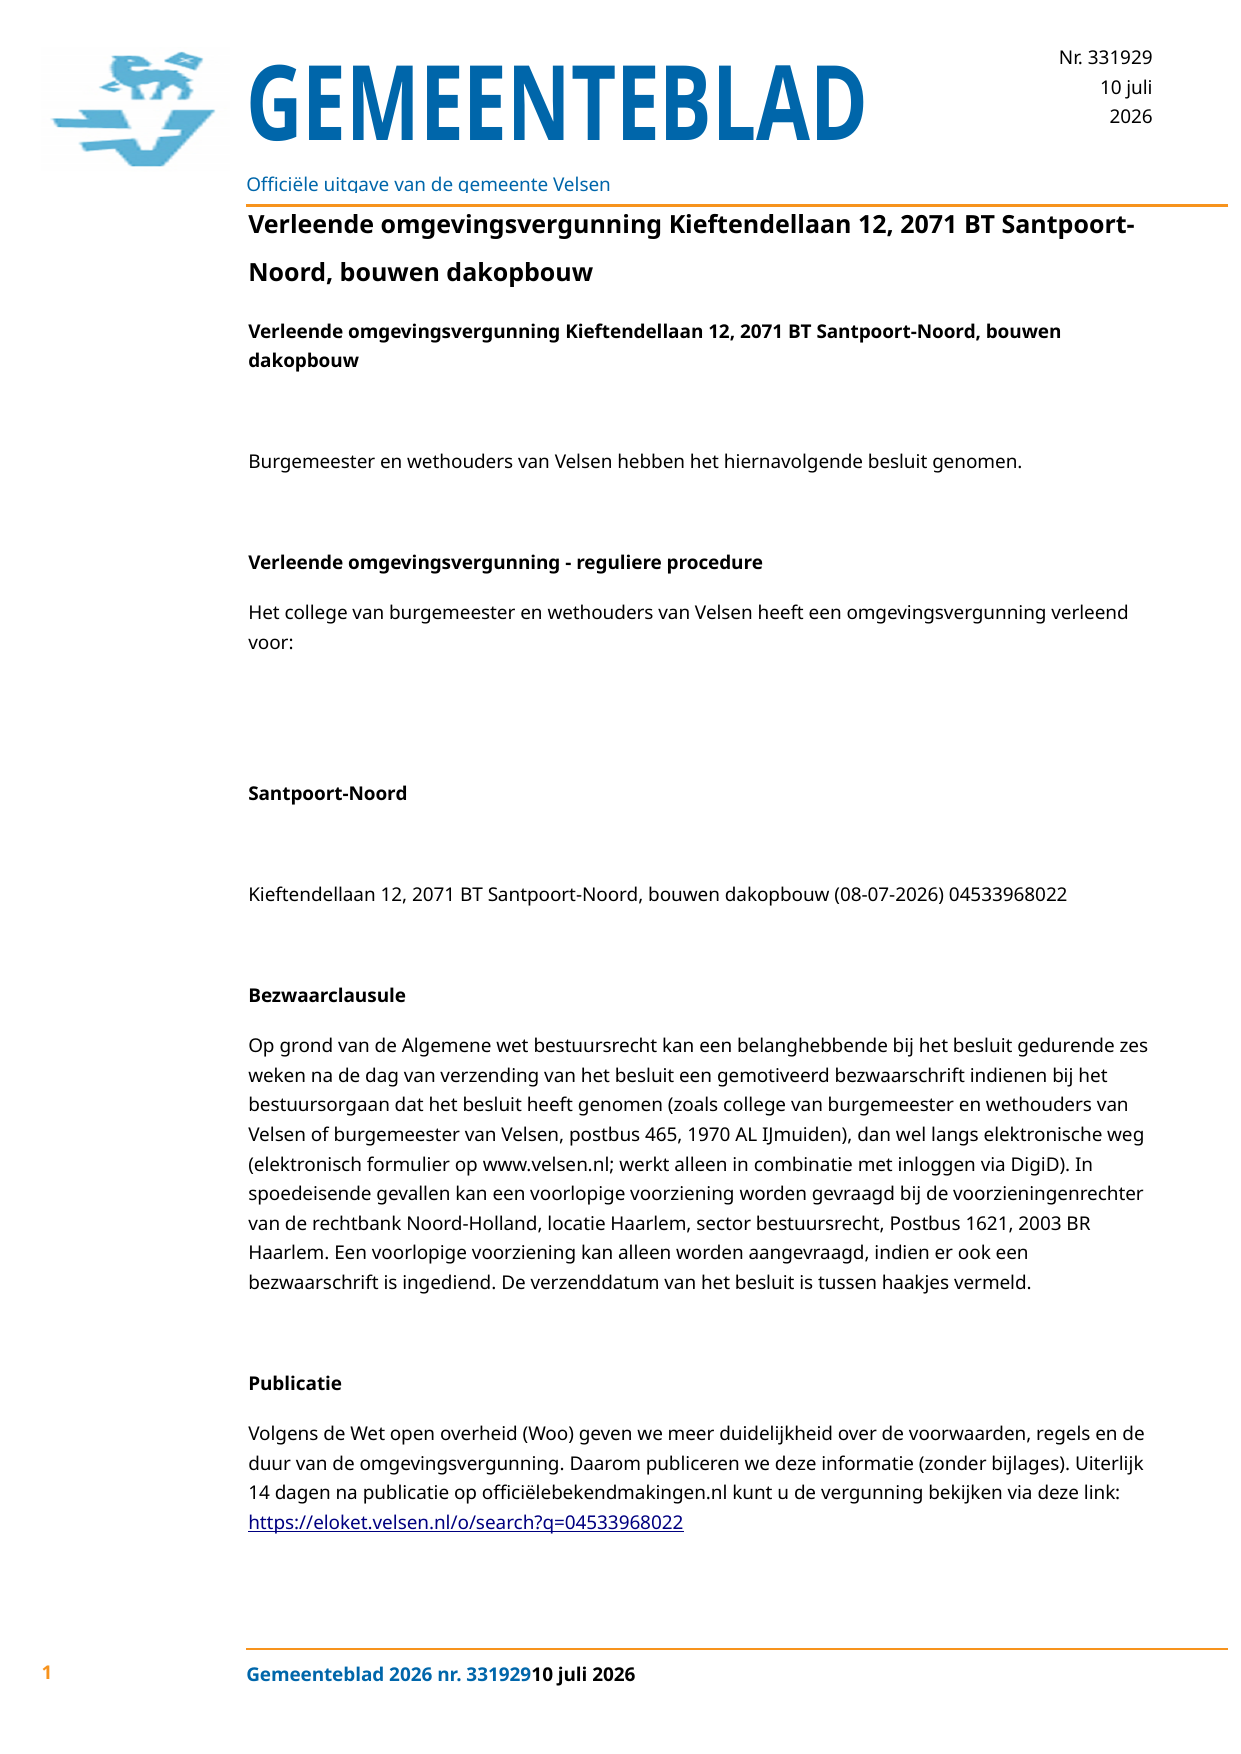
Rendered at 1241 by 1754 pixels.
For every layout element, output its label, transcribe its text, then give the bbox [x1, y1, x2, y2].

text Het college van burgemeester en wethouders van Velsen heeft een omgevingsvergunning verleend voor: [248, 599, 1152, 655]
text Burgemeester en wethouders van Velsen hebben het hiernavolgende besluit genomen. [248, 448, 1152, 474]
text Verleende omgevingsvergunning - reguliere procedure [248, 549, 1152, 575]
text Publicatie [248, 1370, 1152, 1396]
text Volgens de Wet open overheid (Woo) geven we meer duidelijkheid over de voorwaarden, regels en de duur van de omgevingsvergunning. Daarom publiceren we deze informatie (zonder bijlages). Uiterlijk 14 dagen na publicatie op officiëlebekendmakingen.nl kunt u de vergunning bekijken via deze link: https://eloket.velsen.nl/o/search?q=04533968022 [248, 1420, 1152, 1535]
text Verleende omgevingsvergunning Kieftendellaan 12, 2071 BT Santpoort-Noord, bouwen dakopbouw [248, 207, 1152, 288]
text Bezwaarclausule [248, 982, 1152, 1008]
text Op grond van de Algemene wet bestuursrecht kan een belanghebbende bij het besluit gedurende zes weken na de dag van verzending van het besluit een gemotiveerd bezwaarschrift indienen bij het bestuursorgaan dat het besluit heeft genomen (zoals college van burgemeester en wethouders van Velsen of burgemeester van Velsen, postbus 465, 1970 AL IJmuiden), dan wel langs elektronische weg (elektronisch formulier op www.velsen.nl; werkt alleen in combinatie met inloggen via DigiD). In spoedeisende gevallen kan een voorlopige voorziening worden gevraagd bij de voorzieningenrechter van de rechtbank Noord-Holland, locatie Haarlem, sector bestuursrecht, Postbus 1621, 2003 BR Haarlem. Een voorlopige voorziening kan alleen worden aangevraagd, indien er ook een bezwaarschrift is ingediend. De verzenddatum van het besluit is tussen haakjes vermeld. [248, 1032, 1152, 1295]
text Kieftendellaan 12, 2071 BT Santpoort-Noord, bouwen dakopbouw (08-07-2026) 04533968022 [248, 881, 1152, 907]
text Santpoort-Noord [248, 780, 1152, 806]
picture [41, 47, 231, 172]
text Verleende omgevingsvergunning Kieftendellaan 12, 2071 BT Santpoort-Noord, bouwen dakopbouw [248, 318, 1152, 373]
